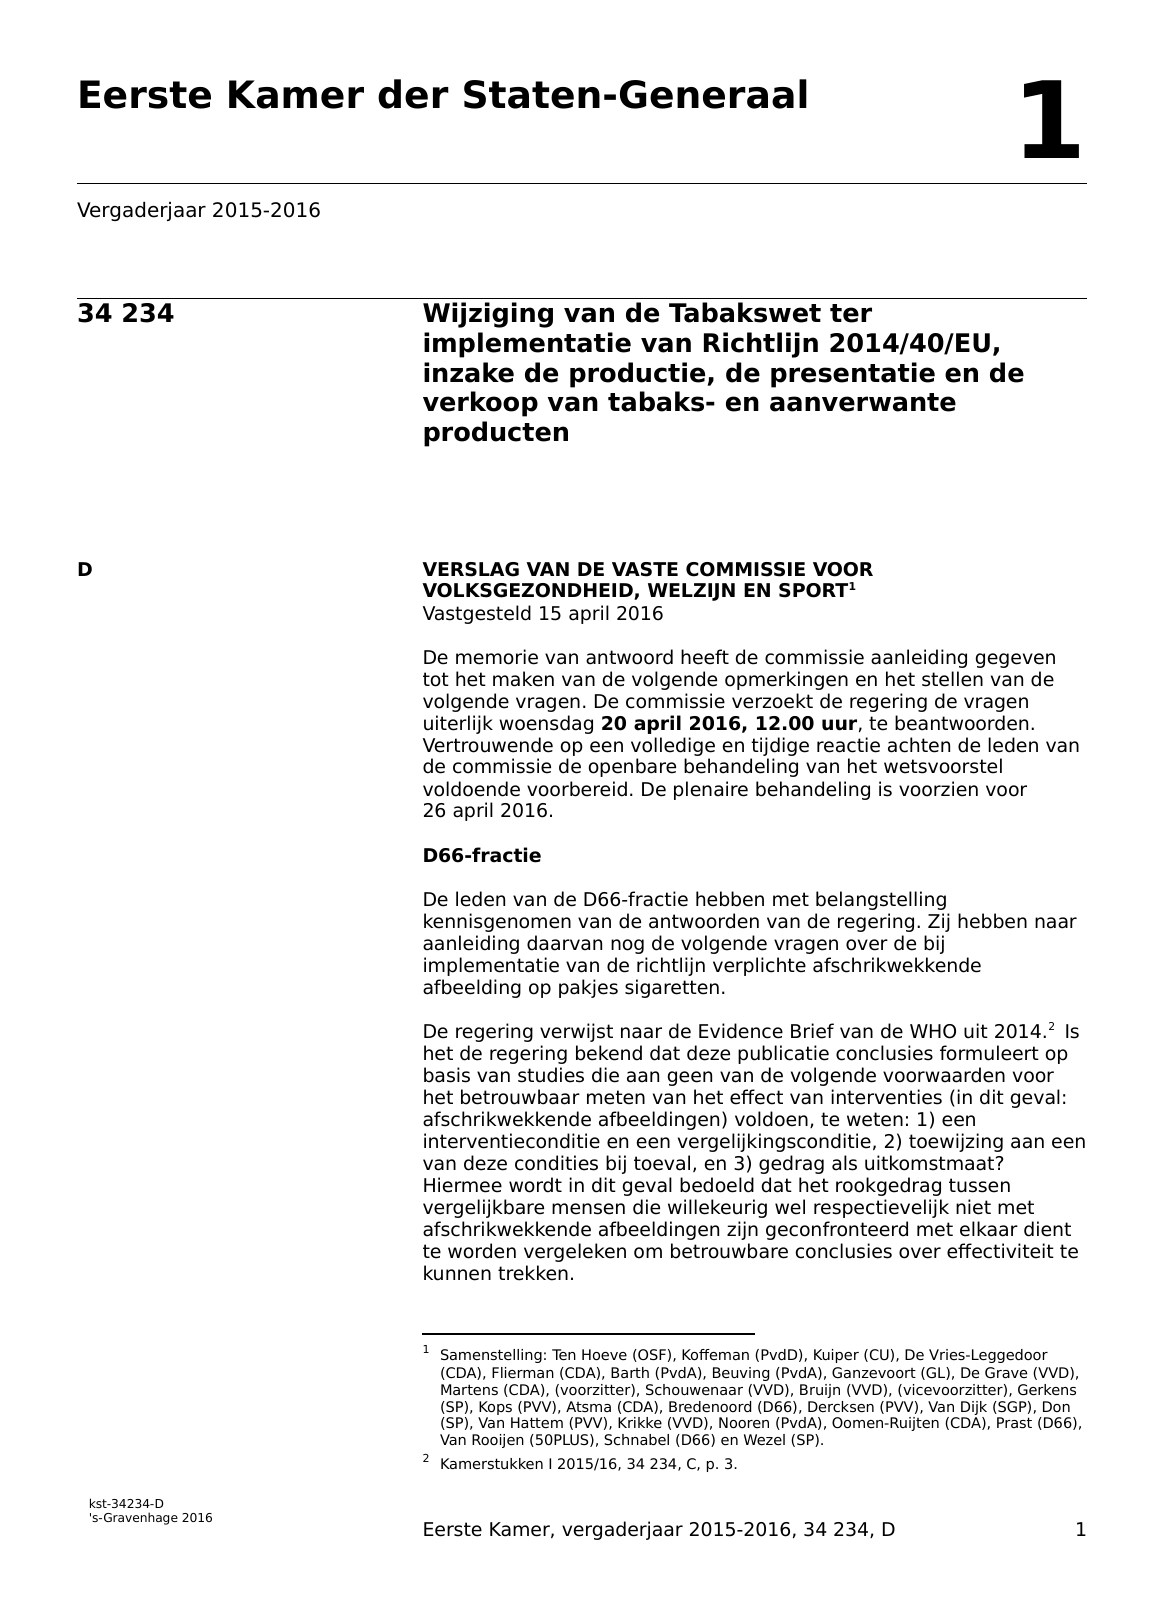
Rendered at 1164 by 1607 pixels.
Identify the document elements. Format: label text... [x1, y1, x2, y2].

text Kamerstukken I 2015/16, 34 234, C, p. 3. [422, 1452, 1087, 1474]
table_header 1 [886, 59, 1087, 183]
text 's-Gravenhage 2016 [88, 1511, 323, 1525]
table_cell Vergaderjaar 2015-2016 [77, 184, 1087, 298]
text De memorie van antwoord heeft de commissie aanleiding gegeven tot het maken van de volgende opmerkingen en het stellen van de volgende vragen. De commissie verzoekt de regering de vragen uiterlijk woensdag 20 april 2016, 12.00 uur, te beantwoorden. Vertrouwende op een volledige en tijdige reactie achten de leden van de commissie de openbare behandeling van het wetsvoorstel voldoende voorbereid. De plenaire behandeling is voorzien voor 26 april 2016. [422, 647, 1087, 822]
subtitle D VERSLAG VAN DE VASTE COMMISSIE VOOR VOLKSGEZONDHEID, WELZIJN EN SPORT [77, 558, 1087, 602]
text De regering verwijst naar de Evidence Brief van de WHO uit 2014. Is het de regering bekend dat deze publicatie conclusies formuleert op basis van studies die aan geen van de volgende voorwaarden voor het betrouwbaar meten van het effect van interventies (in dit geval: afschrikwekkende afbeeldingen) voldoen, te weten: 1) een interventieconditie en een vergelijkingsconditie, 2) toewijzing aan een van deze condities bij toeval, en 3) gedrag als uitkomstmaat? Hiermee wordt in dit geval bedoeld dat het rookgedrag tussen vergelijkbare mensen die willekeurig wel respectievelijk niet met afschrikwekkende afbeeldingen zijn geconfronteerd met elkaar dient te worden vergeleken om betrouwbare conclusies over effectiviteit te kunnen trekken. [422, 1021, 1087, 1284]
text Samenstelling: Ten Hoeve (OSF), Koffeman (PvdD), Kuiper (CU), De Vries-Leggedoor (CDA), Flierman (CDA), Barth (PvdA), Beuving (PvdA), Ganzevoort (GL), De Grave (VVD), Martens (CDA), (voorzitter), Schouwenaar (VVD), Bruijn (VVD), (vicevoorzitter), Gerkens (SP), Kops (PVV), Atsma (CDA), Bredenoord (D66), Dercksen (PVV), Van Dijk (SGP), Don (SP), Van Hattem (PVV), Krikke (VVD), Nooren (PvdA), Oomen-Ruijten (CDA), Prast (D66), Van Rooijen (50PLUS), Schnabel (D66) en Wezel (SP). [422, 1343, 1087, 1449]
subtitle 34 234 Wijziging van de Tabakswet ter implementatie van Richtlijn 2014/40/EU, inzake de productie, de presentatie en de verkoop van tabaks- en aanverwante producten [77, 299, 1087, 447]
text De leden van de D66-fractie hebben met belangstelling kennisgenomen van de antwoorden van de regering. Zij hebben naar aanleiding daarvan nog de volgende vragen over de bij implementatie van de richtlijn verplichte afschrikwekkende afbeelding op pakjes sigaretten. [422, 889, 1087, 999]
text kst-34234-D [88, 1497, 323, 1511]
subtitle D66-fractie [422, 844, 1087, 867]
text Vastgesteld 15 april 2016 [422, 602, 1087, 624]
table_header Eerste Kamer der Staten-Generaal [77, 59, 886, 183]
